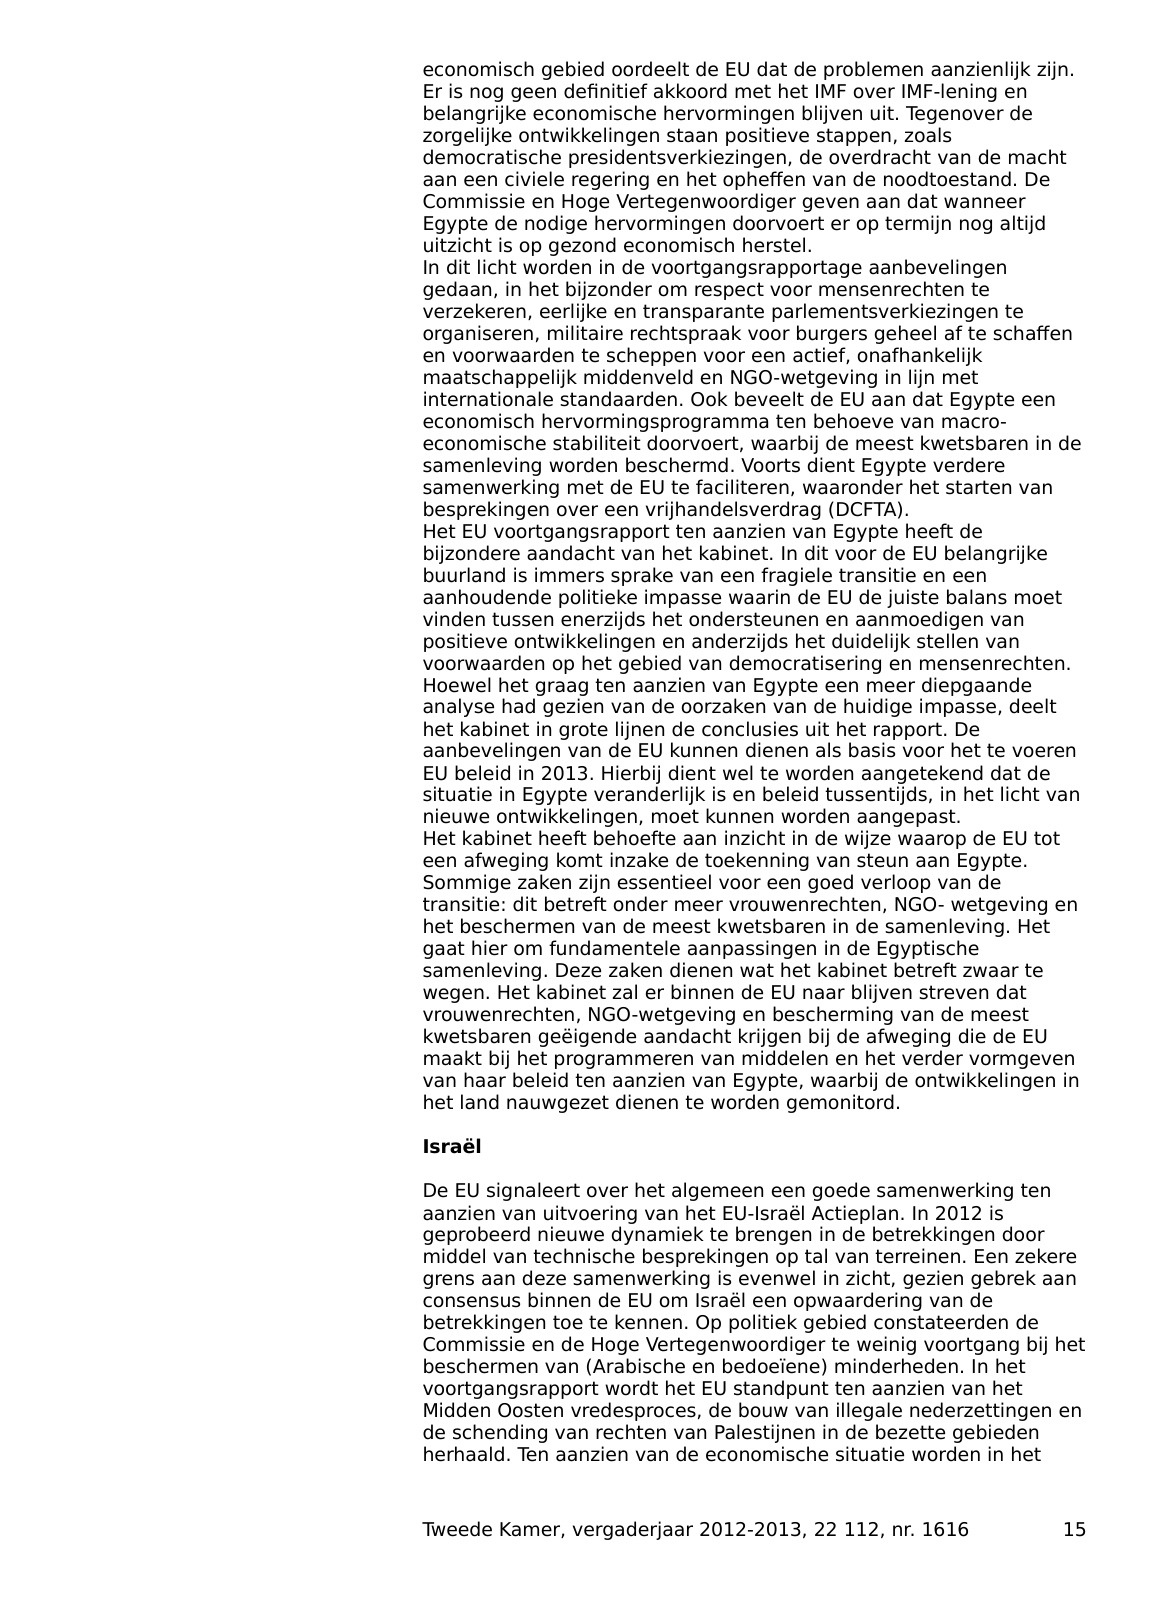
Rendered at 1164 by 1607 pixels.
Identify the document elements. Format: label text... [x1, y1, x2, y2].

text Het EU voortgangsrapport ten aanzien van Egypte heeft de bijzondere aandacht van het kabinet. In dit voor de EU belangrijke buurland is immers sprake van een fragiele transitie en een aanhoudende politieke impasse waarin de EU de juiste balans moet vinden tussen enerzijds het ondersteunen en aanmoedigen van positieve ontwikkelingen en anderzijds het duidelijk stellen van voorwaarden op het gebied van democratisering en mensenrechten. Hoewel het graag ten aanzien van Egypte een meer diepgaande analyse had gezien van de oorzaken van de huidige impasse, deelt het kabinet in grote lijnen de conclusies uit het rapport. De aanbevelingen van de EU kunnen dienen als basis voor het te voeren EU beleid in 2013. Hierbij dient wel te worden aangetekend dat de situatie in Egypte veranderlijk is en beleid tussentijds, in het licht van nieuwe ontwikkelingen, moet kunnen worden aangepast. [422, 521, 1087, 828]
text De EU signaleert over het algemeen een goede samenwerking ten aanzien van uitvoering van het EU-Israël Actieplan. In 2012 is geprobeerd nieuwe dynamiek te brengen in de betrekkingen door middel van technische besprekingen op tal van terreinen. Een zekere grens aan deze samenwerking is evenwel in zicht, gezien gebrek aan consensus binnen de EU om Israël een opwaardering van de betrekkingen toe te kennen. Op politiek gebied constateerden de Commissie en de Hoge Vertegenwoordiger te weinig voortgang bij het beschermen van (Arabische en bedoeïene) minderheden. In het voortgangsrapport wordt het EU standpunt ten aanzien van het Midden Oosten vredesproces, de bouw van illegale nederzettingen en de schending van rechten van Palestijnen in de bezette gebieden herhaald. Ten aanzien van de economische situatie worden in het [422, 1180, 1087, 1466]
subtitle Israël [422, 1136, 1087, 1158]
text economisch gebied oordeelt de EU dat de problemen aanzienlijk zijn. Er is nog geen definitief akkoord met het IMF over IMF-lening en belangrijke economische hervormingen blijven uit. Tegenover de zorgelijke ontwikkelingen staan positieve stappen, zoals democratische presidentsverkiezingen, de overdracht van de macht aan een civiele regering en het opheffen van de noodtoestand. De Commissie en Hoge Vertegenwoordiger geven aan dat wanneer Egypte de nodige hervormingen doorvoert er op termijn nog altijd uitzicht is op gezond economisch herstel. [422, 59, 1087, 257]
text In dit licht worden in de voortgangsrapportage aanbevelingen gedaan, in het bijzonder om respect voor mensenrechten te verzekeren, eerlijke en transparante parlementsverkiezingen te organiseren, militaire rechtspraak voor burgers geheel af te schaffen en voorwaarden te scheppen voor een actief, onafhankelijk maatschappelijk middenveld en NGO-wetgeving in lijn met internationale standaarden. Ook beveelt de EU aan dat Egypte een economisch hervormingsprogramma ten behoeve van macro-economische stabiliteit doorvoert, waarbij de meest kwetsbaren in de samenleving worden beschermd. Voorts dient Egypte verdere samenwerking met de EU te faciliteren, waaronder het starten van besprekingen over een vrijhandelsverdrag (DCFTA). [422, 257, 1087, 521]
text Het kabinet heeft behoefte aan inzicht in de wijze waarop de EU tot een afweging komt inzake de toekenning van steun aan Egypte. Sommige zaken zijn essentieel voor een goed verloop van de transitie: dit betreft onder meer vrouwenrechten, NGO- wetgeving en het beschermen van de meest kwetsbaren in de samenleving. Het gaat hier om fundamentele aanpassingen in de Egyptische samenleving. Deze zaken dienen wat het kabinet betreft zwaar te wegen. Het kabinet zal er binnen de EU naar blijven streven dat vrouwenrechten, NGO-wetgeving en bescherming van de meest kwetsbaren geëigende aandacht krijgen bij de afweging die de EU maakt bij het programmeren van middelen en het verder vormgeven van haar beleid ten aanzien van Egypte, waarbij de ontwikkelingen in het land nauwgezet dienen te worden gemonitord. [422, 828, 1087, 1114]
